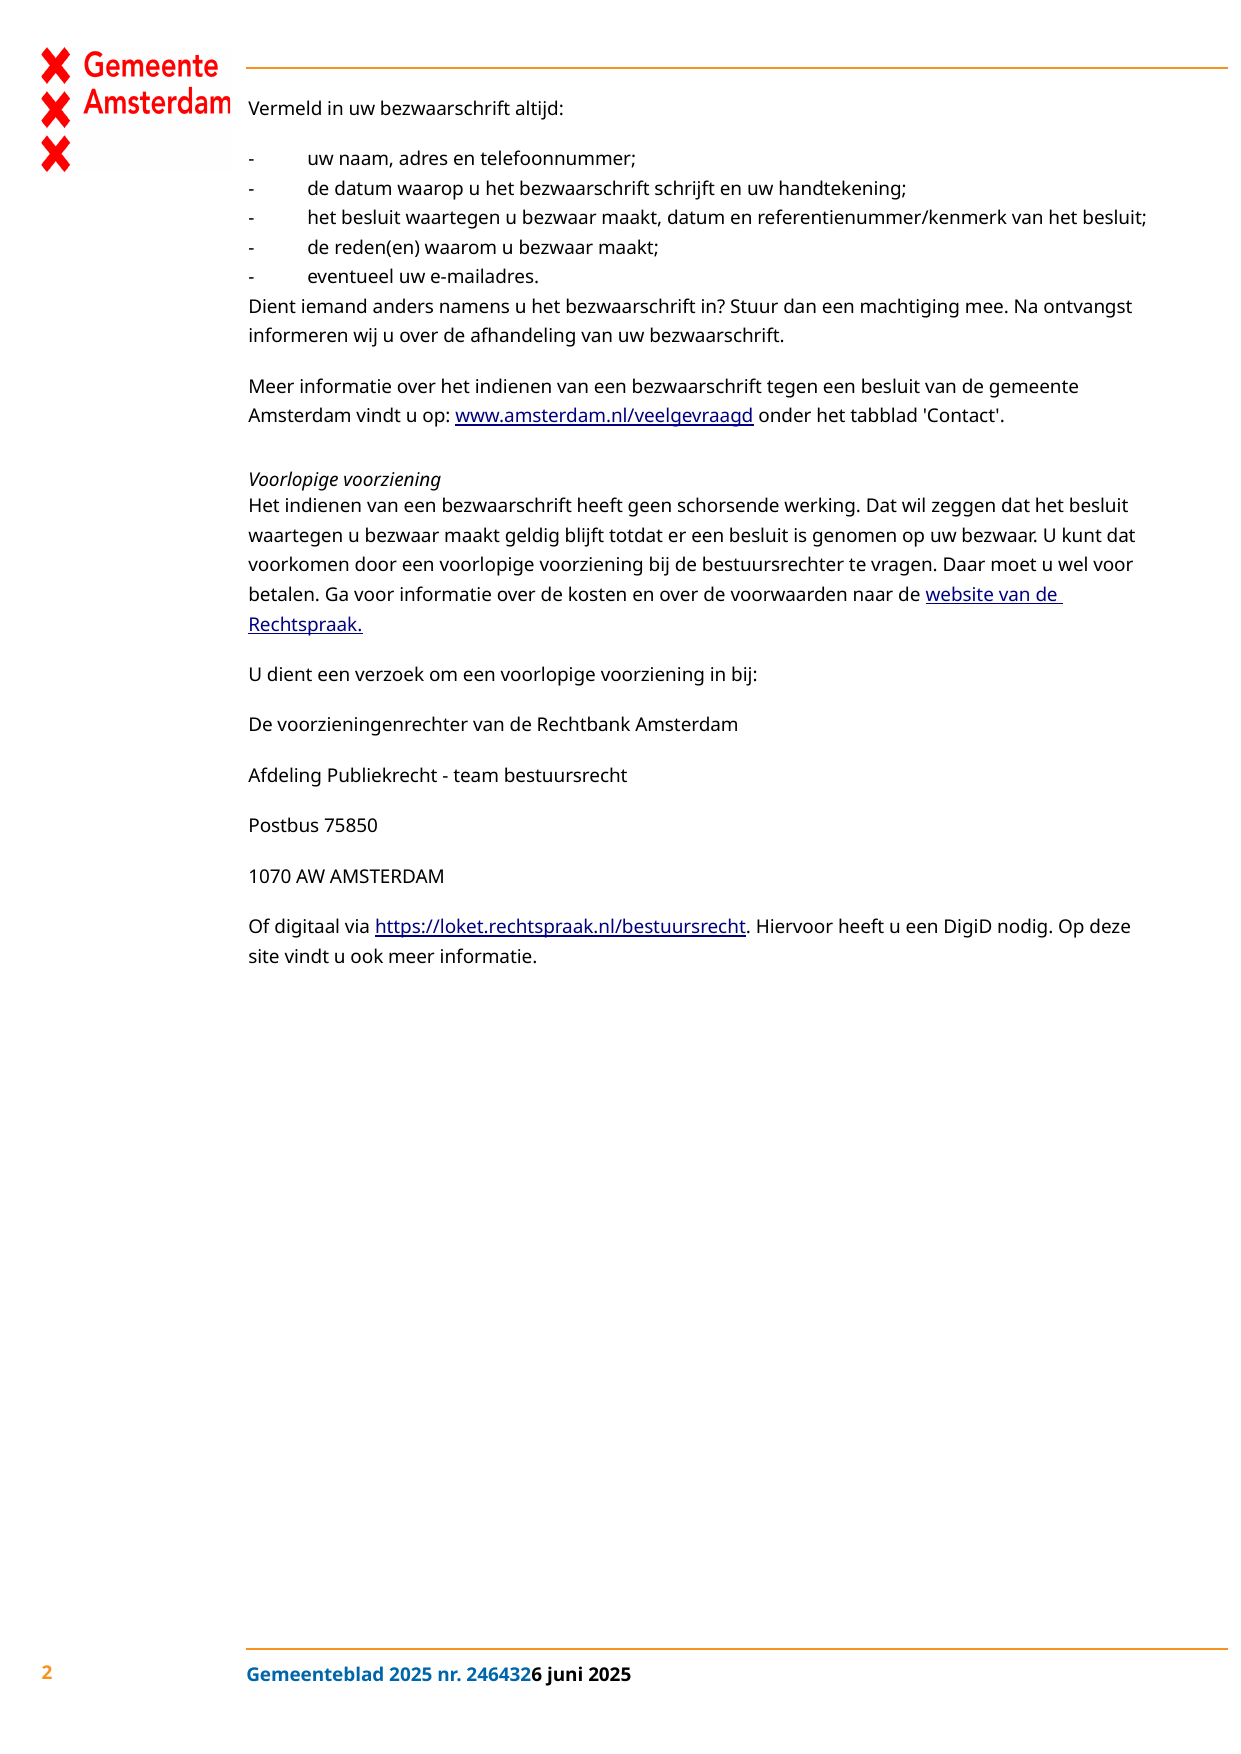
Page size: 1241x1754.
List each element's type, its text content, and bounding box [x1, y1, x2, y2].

text Postbus 75850 [248, 812, 1152, 838]
text Of digitaal via https://loket.rechtspraak.nl/bestuursrecht. Hiervoor heeft u een DigiD nodig. Op deze site vindt u ook meer informatie. [248, 913, 1152, 968]
list uw naam, adres en telefoonnummer; [248, 145, 1152, 171]
list de reden(en) waarom u bezwaar maakt; [248, 234, 1152, 260]
text Dient iemand anders namens u het bezwaarschrift in? Stuur dan een machtiging mee. Na ontvangst informeren wij u over de afhandeling van uw bezwaarschrift. [248, 293, 1152, 348]
text Afdeling Publiekrecht - team bestuursrecht [248, 762, 1152, 788]
text 1070 AW AMSTERDAM [248, 863, 1152, 888]
text Vermeld in uw bezwaarschrift altijd: [248, 95, 1152, 121]
list de datum waarop u het bezwaarschrift schrijft en uw handtekening; [248, 175, 1152, 201]
text U dient een verzoek om een voorlopige voorziening in bij: [248, 661, 1152, 687]
text Het indienen van een bezwaarschrift heeft geen schorsende werking. Dat wil zeggen dat het besluit waartegen u bezwaar maakt geldig blijft totdat er een besluit is genomen op uw bezwaar. U kunt dat voorkomen door een voorlopige voorziening bij de bestuursrechter te vragen. Daar moet u wel voor betalen. Ga voor informatie over de kosten en over de voorwaarden naar de website van de Rechtspraak. [248, 492, 1152, 636]
list eventueel uw e-mailadres. [248, 263, 1152, 289]
text De voorzieningenrechter van de Rechtbank Amsterdam [248, 712, 1152, 737]
text Meer informatie over het indienen van een bezwaarschrift tegen een besluit van de gemeente Amsterdam vindt u op: www.amsterdam.nl/veelgevraagd onder het tabblad 'Contact'. [248, 373, 1152, 428]
picture [41, 47, 231, 172]
list het besluit waartegen u bezwaar maakt, datum en referentienummer/kenmerk van het besluit; [248, 204, 1152, 230]
text Voorlopige voorziening [248, 467, 1152, 492]
